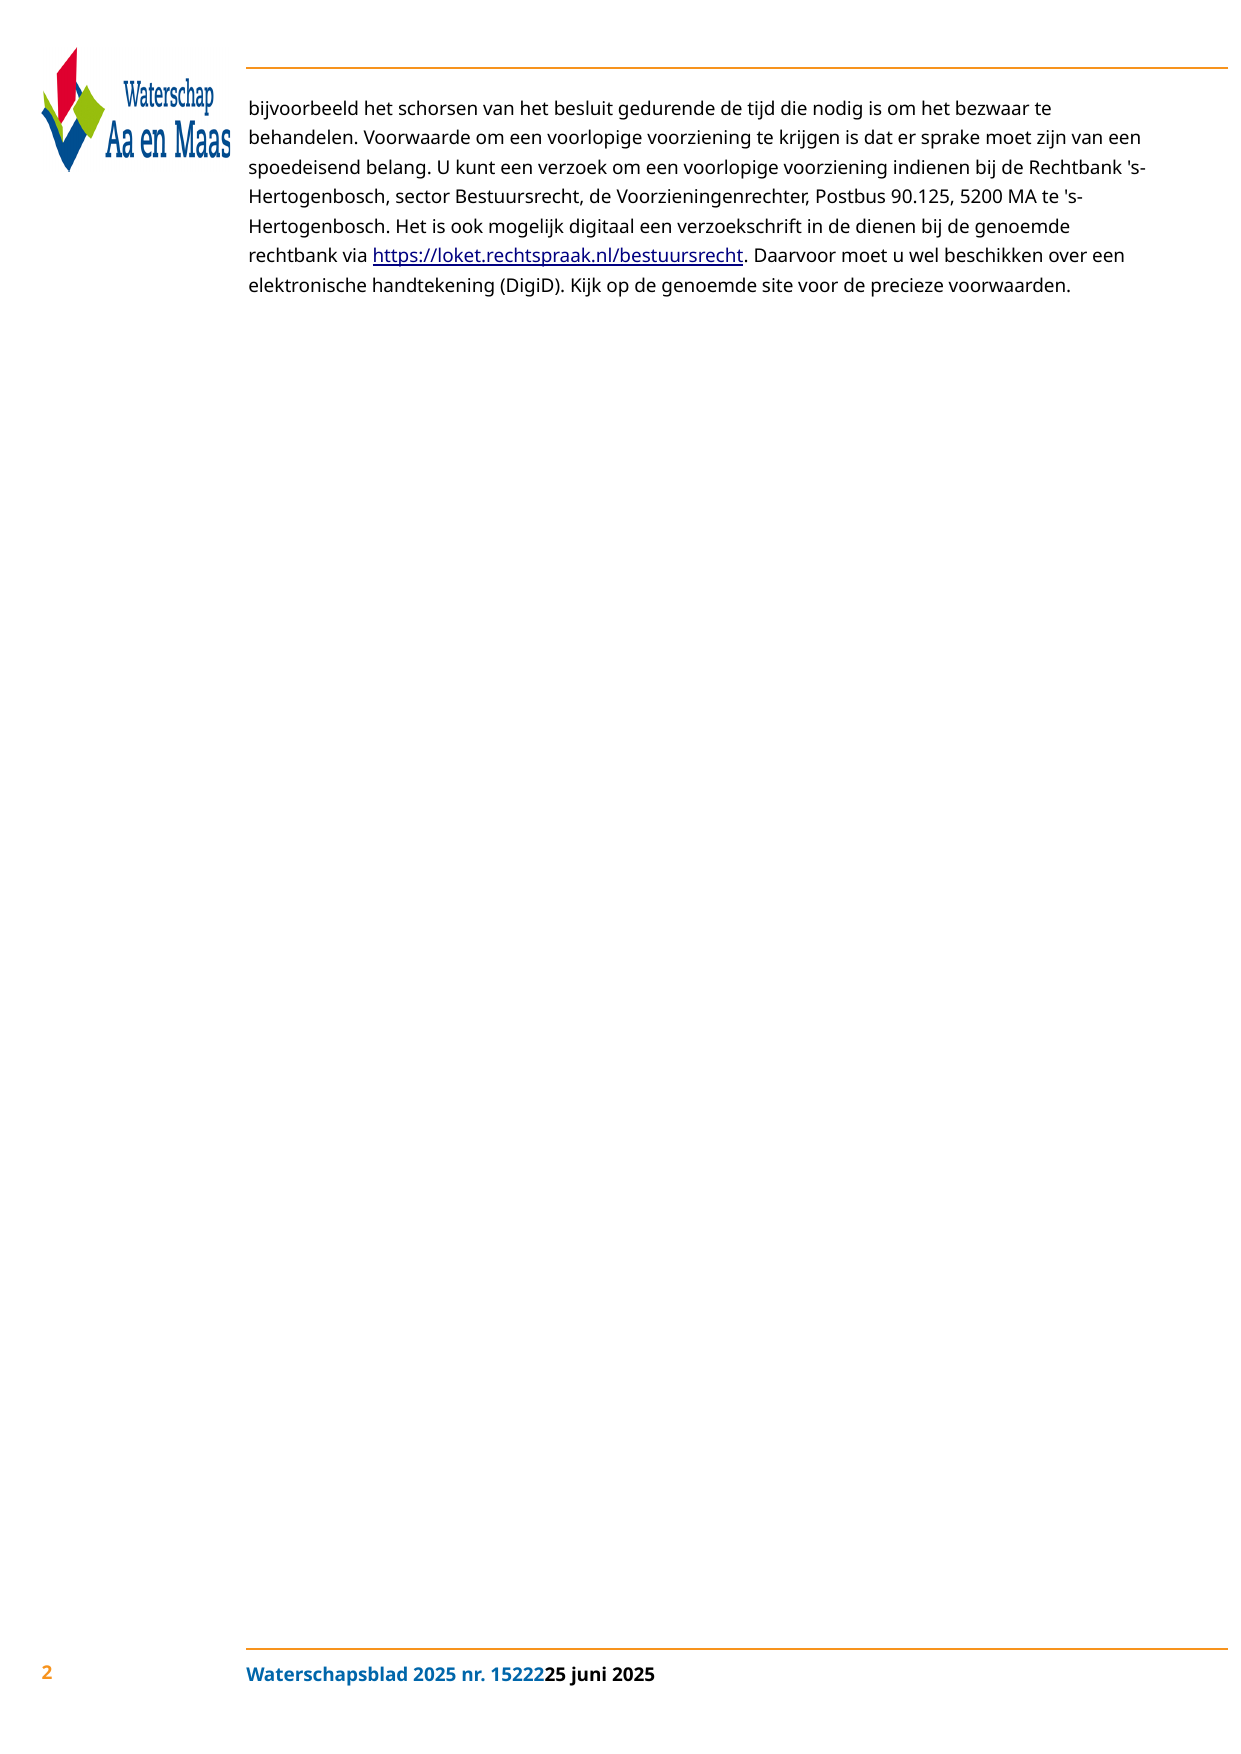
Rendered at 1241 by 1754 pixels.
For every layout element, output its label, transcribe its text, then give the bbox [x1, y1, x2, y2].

picture [41, 47, 231, 172]
text bijvoorbeeld het schorsen van het besluit gedurende de tijd die nodig is om het bezwaar te behandelen. Voorwaarde om een voorlopige voorziening te krijgen is dat er sprake moet zijn van een spoedeisend belang. U kunt een verzoek om een voorlopige voorziening indienen bij de Rechtbank 's-Hertogenbosch, sector Bestuursrecht, de Voorzieningenrechter, Postbus 90.125, 5200 MA te 's-Hertogenbosch. Het is ook mogelijk digitaal een verzoekschrift in de dienen bij de genoemde rechtbank via https://loket.rechtspraak.nl/bestuursrecht. Daarvoor moet u wel beschikken over een elektronische handtekening (DigiD). Kijk op de genoemde site voor de precieze voorwaarden. [248, 95, 1152, 298]
